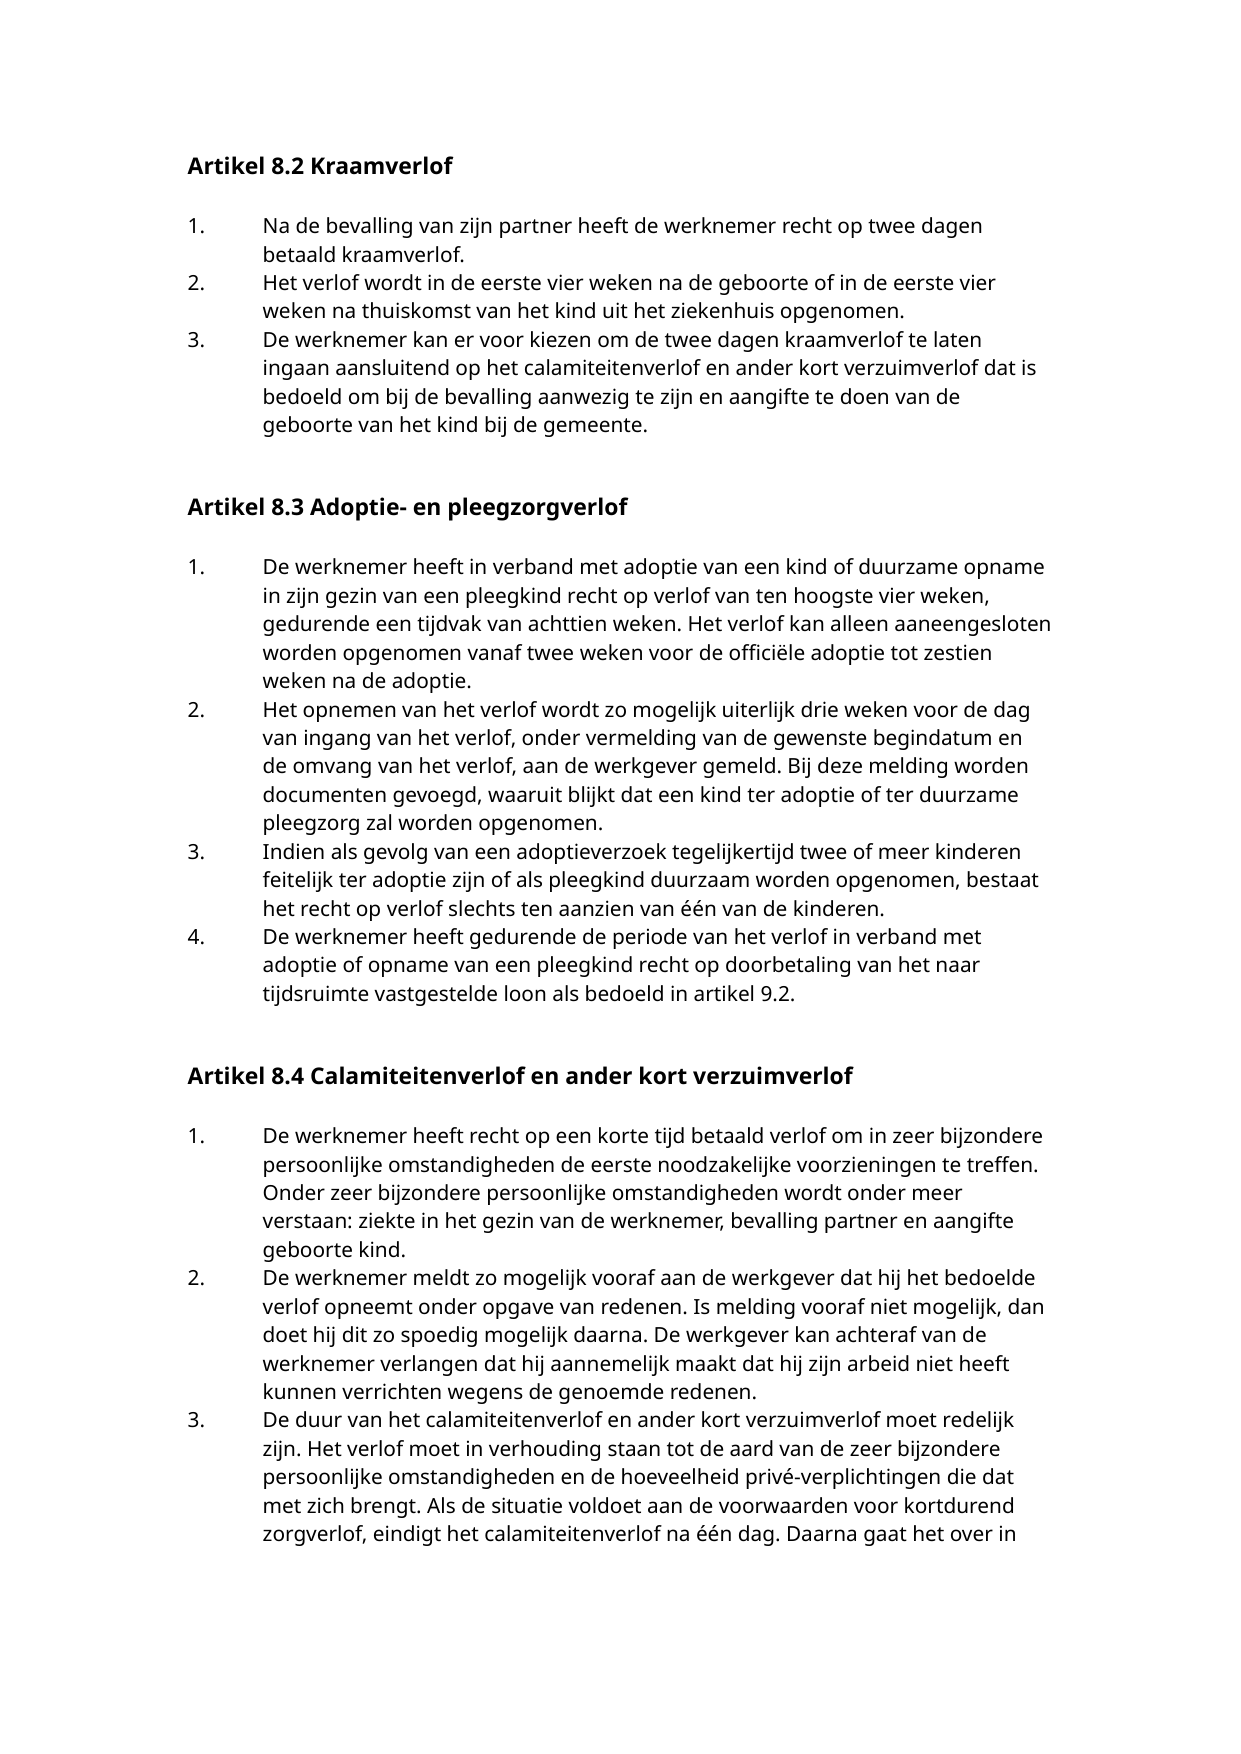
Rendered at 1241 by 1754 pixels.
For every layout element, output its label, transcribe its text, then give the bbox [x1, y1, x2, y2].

subtitle Artikel 8.4 Calamiteitenverlof en ander kort verzuimverlof [187, 1060, 1053, 1091]
list De werknemer kan er voor kiezen om de twee dagen kraamverlof te laten ingaan aansluitend op het calamiteitenverlof en ander kort verzuimverlof dat is bedoeld om bij de bevalling aanwezig te zijn en aangifte te doen van de geboorte van het kind bij de gemeente. [187, 325, 1053, 439]
list Na de bevalling van zijn partner heeft de werknemer recht op twee dagen betaald kraamverlof. [187, 211, 1053, 268]
list De duur van het calamiteitenverlof en ander kort verzuimverlof moet redelijk zijn. Het verlof moet in verhouding staan tot de aard van de zeer bijzondere persoonlijke omstandigheden en de hoeveelheid privé-verplichtingen die dat met zich brengt. Als de situatie voldoet aan de voorwaarden voor kortdurend zorgverlof, eindigt het calamiteitenverlof na één dag. Daarna gaat het over in [187, 1406, 1053, 1548]
list De werknemer heeft gedurende de periode van het verlof in verband met adoptie of opname van een pleegkind recht op doorbetaling van het naar tijdsruimte vastgestelde loon als bedoeld in artikel 9.2. [187, 922, 1053, 1007]
subtitle Artikel 8.2 Kraamverlof [187, 150, 1053, 181]
list Indien als gevolg van een adoptieverzoek tegelijkertijd twee of meer kinderen feitelijk ter adoptie zijn of als pleegkind duurzaam worden opgenomen, bestaat het recht op verlof slechts ten aanzien van één van de kinderen. [187, 837, 1053, 922]
list Het opnemen van het verlof wordt zo mogelijk uiterlijk drie weken voor de dag van ingang van het verlof, onder vermelding van de gewenste begindatum en de omvang van het verlof, aan de werkgever gemeld. Bij deze melding worden documenten gevoegd, waaruit blijkt dat een kind ter adoptie of ter duurzame pleegzorg zal worden opgenomen. [187, 695, 1053, 837]
list De werknemer heeft recht op een korte tijd betaald verlof om in zeer bijzondere persoonlijke omstandigheden de eerste noodzakelijke voorzieningen te treffen. Onder zeer bijzondere persoonlijke omstandigheden wordt onder meer verstaan: ziekte in het gezin van de werknemer, bevalling partner en aangifte geboorte kind. [187, 1121, 1053, 1263]
list De werknemer heeft in verband met adoptie van een kind of duurzame opname in zijn gezin van een pleegkind recht op verlof van ten hoogste vier weken, gedurende een tijdvak van achttien weken. Het verlof kan alleen aaneengesloten worden opgenomen vanaf twee weken voor de officiële adoptie tot zestien weken na de adoptie. [187, 552, 1053, 695]
subtitle Artikel 8.3 Adoptie- en pleegzorgverlof [187, 491, 1053, 522]
list Het verlof wordt in de eerste vier weken na de geboorte of in de eerste vier weken na thuiskomst van het kind uit het ziekenhuis opgenomen. [187, 268, 1053, 325]
list De werknemer meldt zo mogelijk vooraf aan de werkgever dat hij het bedoelde verlof opneemt onder opgave van redenen. Is melding vooraf niet mogelijk, dan doet hij dit zo spoedig mogelijk daarna. De werkgever kan achteraf van de werknemer verlangen dat hij aannemelijk maakt dat hij zijn arbeid niet heeft kunnen verrichten wegens de genoemde redenen. [187, 1263, 1053, 1406]
